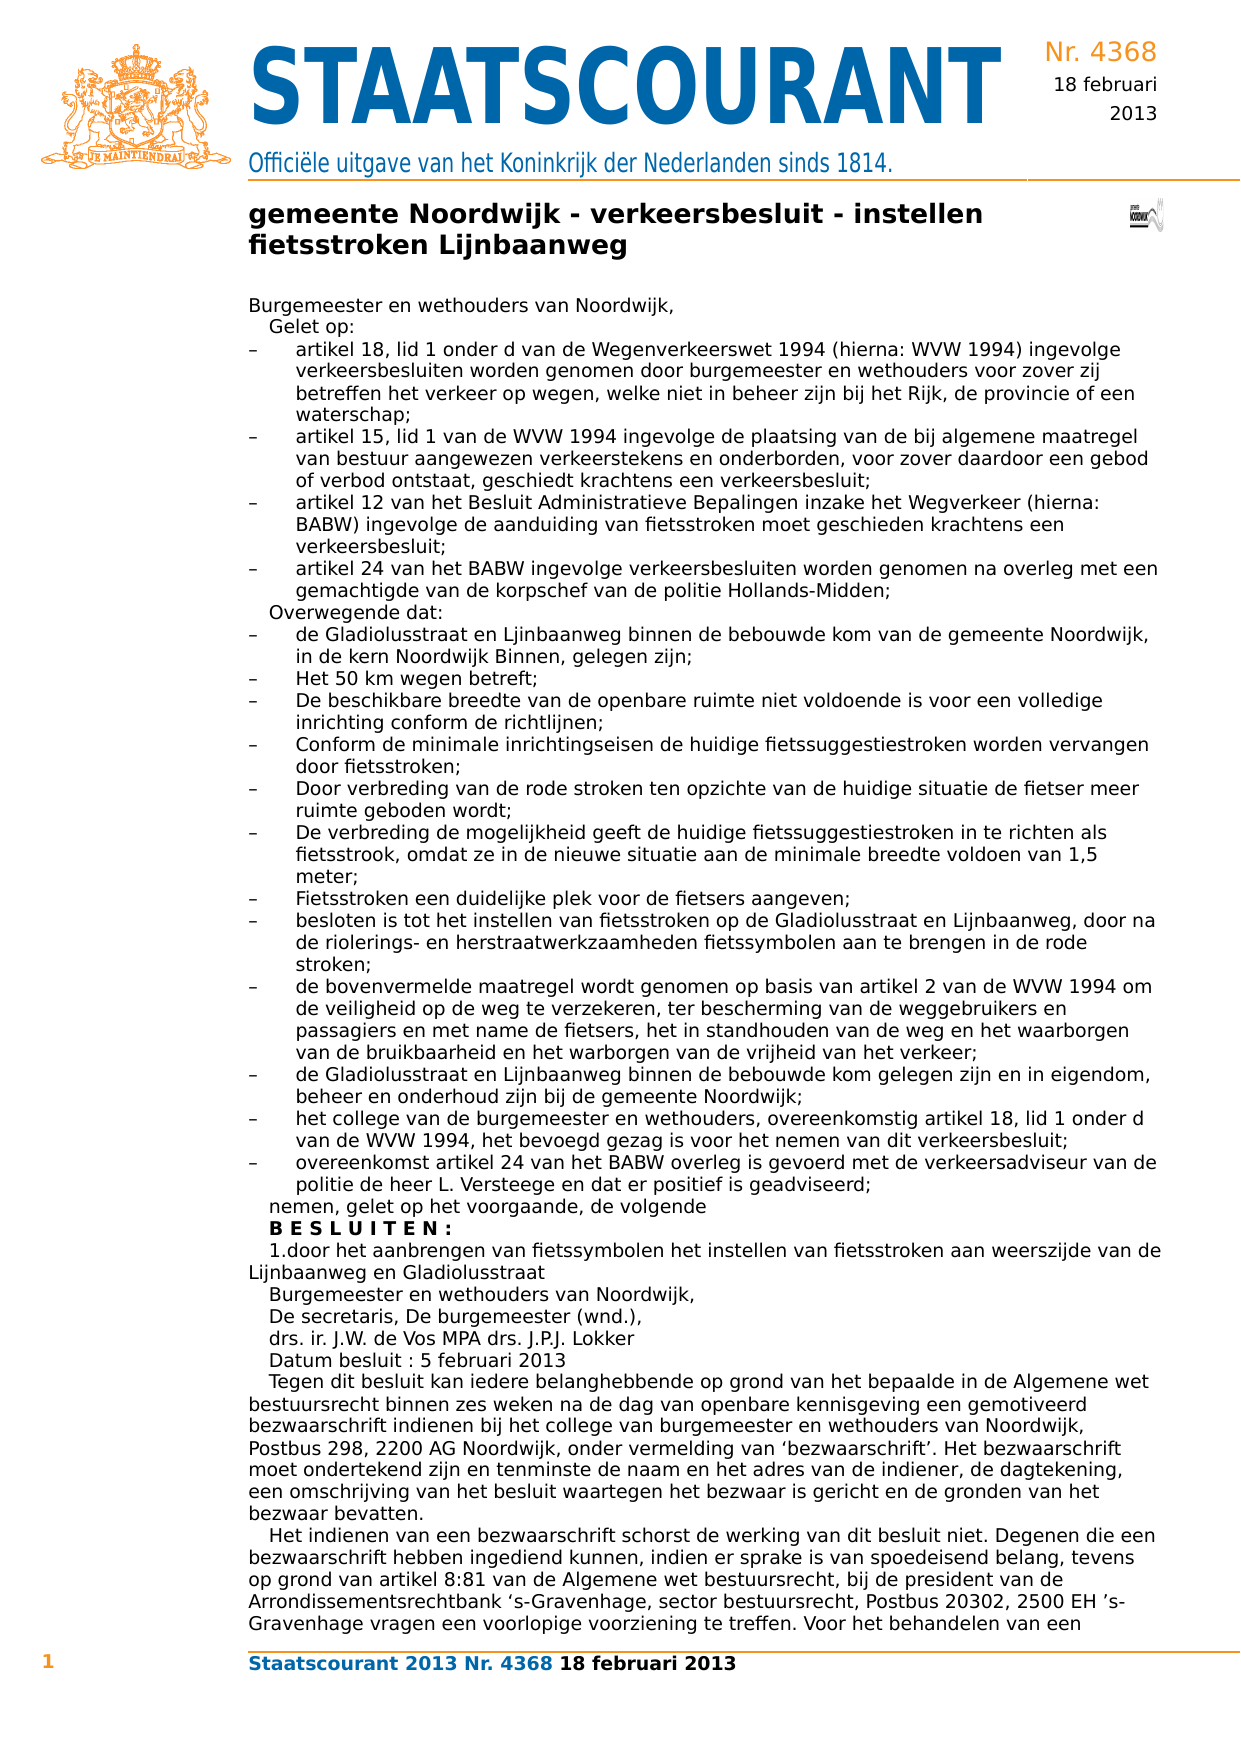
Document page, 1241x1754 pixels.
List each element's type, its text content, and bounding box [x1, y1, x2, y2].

text 1.door het aanbrengen van fietssymbolen het instellen van fietsstroken aan weerszijde van de Lijnbaanweg en Gladiolusstraat [248, 1239, 1163, 1283]
picture [1130, 198, 1164, 232]
list de bovenvermelde maatregel wordt genomen op basis van artikel 2 van de WVW 1994 om de veiligheid op de weg te verzekeren, ter bescherming van de weggebruikers en passagiers en met name de fietsers, het in standhouden van de weg en het waarborgen van de bruikbaarheid en het warborgen van de vrijheid van het verkeer; [248, 976, 1163, 1064]
text Gelet op: [248, 316, 1163, 338]
text drs. ir. J.W. de Vos MPA drs. J.P.J. Lokker [248, 1327, 1163, 1349]
list artikel 15, lid 1 van de WVW 1994 ingevolge de plaatsing van de bij algemene maatregel van bestuur aangewezen verkeerstekens en onderborden, voor zover daardoor een gebod of verbod ontstaat, geschiedt krachtens een verkeersbesluit; [248, 426, 1163, 492]
list De beschikbare breedte van de openbare ruimte niet voldoende is voor een volledige inrichting conform de richtlijnen; [248, 690, 1163, 734]
text Datum besluit : 5 februari 2013 [248, 1349, 1163, 1371]
text Tegen dit besluit kan iedere belanghebbende op grond van het bepaalde in de Algemene wet bestuursrecht binnen zes weken na de dag van openbare kennisgeving een gemotiveerd bezwaarschrift indienen bij het college van burgemeester en wethouders van Noordwijk, Postbus 298, 2200 AG Noordwijk, onder vermelding van ‘bezwaarschrift’. Het bezwaarschrift moet ondertekend zijn en tenminste de naam en het adres van de indiener, de dagtekening, een omschrijving van het besluit waartegen het bezwaar is gericht en de gronden van het bezwaar bevatten. [248, 1371, 1163, 1525]
text De secretaris, De burgemeester (wnd.), [248, 1306, 1163, 1327]
list Conform de minimale inrichtingseisen de huidige fietssuggestiestroken worden vervangen door fietsstroken; [248, 734, 1163, 778]
list het college van de burgemeester en wethouders, overeenkomstig artikel 18, lid 1 onder d van de WVW 1994, het bevoegd gezag is voor het nemen van dit verkeersbesluit; [248, 1108, 1163, 1152]
list besloten is tot het instellen van fietsstroken op de Gladiolusstraat en Lijnbaanweg, door na de riolerings- en herstraatwerkzaamheden fietssymbolen aan te brengen in de rode stroken; [248, 910, 1163, 976]
text B E S L U I T E N : [248, 1218, 1163, 1239]
subtitle gemeente Noordwijk - verkeersbesluit - instellen fietsstroken Lijnbaanweg [248, 199, 1163, 261]
list De verbreding de mogelijkheid geeft de huidige fietssuggestiestroken in te richten als fietsstrook, omdat ze in de nieuwe situatie aan de minimale breedte voldoen van 1,5 meter; [248, 822, 1163, 888]
list Door verbreding van de rode stroken ten opzichte van de huidige situatie de fietser meer ruimte geboden wordt; [248, 778, 1163, 822]
text Burgemeester en wethouders van Noordwijk, [248, 1283, 1163, 1306]
picture [41, 44, 231, 169]
list Het 50 km wegen betreft; [248, 668, 1163, 690]
list de Gladiolusstraat en Ljinbaanweg binnen de bebouwde kom van de gemeente Noordwijk, in de kern Noordwijk Binnen, gelegen zijn; [248, 624, 1163, 668]
text Burgemeester en wethouders van Noordwijk, [248, 294, 1163, 316]
list de Gladiolusstraat en Lijnbaanweg binnen de bebouwde kom gelegen zijn en in eigendom, beheer en onderhoud zijn bij de gemeente Noordwijk; [248, 1064, 1163, 1108]
text Het indienen van een bezwaarschrift schorst de werking van dit besluit niet. Degenen die een bezwaarschrift hebben ingediend kunnen, indien er sprake is van spoedeisend belang, tevens op grond van artikel 8:81 van de Algemene wet bestuursrecht, bij de president van de Arrondissementsrechtbank ‘s-Gravenhage, sector bestuursrecht, Postbus 20302, 2500 EH ’s-Gravenhage vragen een voorlopige voorziening te treffen. Voor het behandelen van een [248, 1525, 1163, 1635]
list overeenkomst artikel 24 van het BABW overleg is gevoerd met de verkeersadviseur van de politie de heer L. Versteege en dat er positief is geadviseerd; [248, 1152, 1163, 1196]
list artikel 18, lid 1 onder d van de Wegenverkeerswet 1994 (hierna: WVW 1994) ingevolge verkeersbesluiten worden genomen door burgemeester en wethouders voor zover zij betreffen het verkeer op wegen, welke niet in beheer zijn bij het Rijk, de provincie of een waterschap; [248, 338, 1163, 426]
list artikel 12 van het Besluit Administratieve Bepalingen inzake het Wegverkeer (hierna: BABW) ingevolge de aanduiding van fietsstroken moet geschieden krachtens een verkeersbesluit; [248, 492, 1163, 558]
text nemen, gelet op het voorgaande, de volgende [248, 1196, 1163, 1218]
text Overwegende dat: [248, 602, 1163, 624]
list Fietsstroken een duidelijke plek voor de fietsers aangeven; [248, 888, 1163, 910]
list artikel 24 van het BABW ingevolge verkeersbesluiten worden genomen na overleg met een gemachtigde van de korpschef van de politie Hollands-Midden; [248, 558, 1163, 602]
